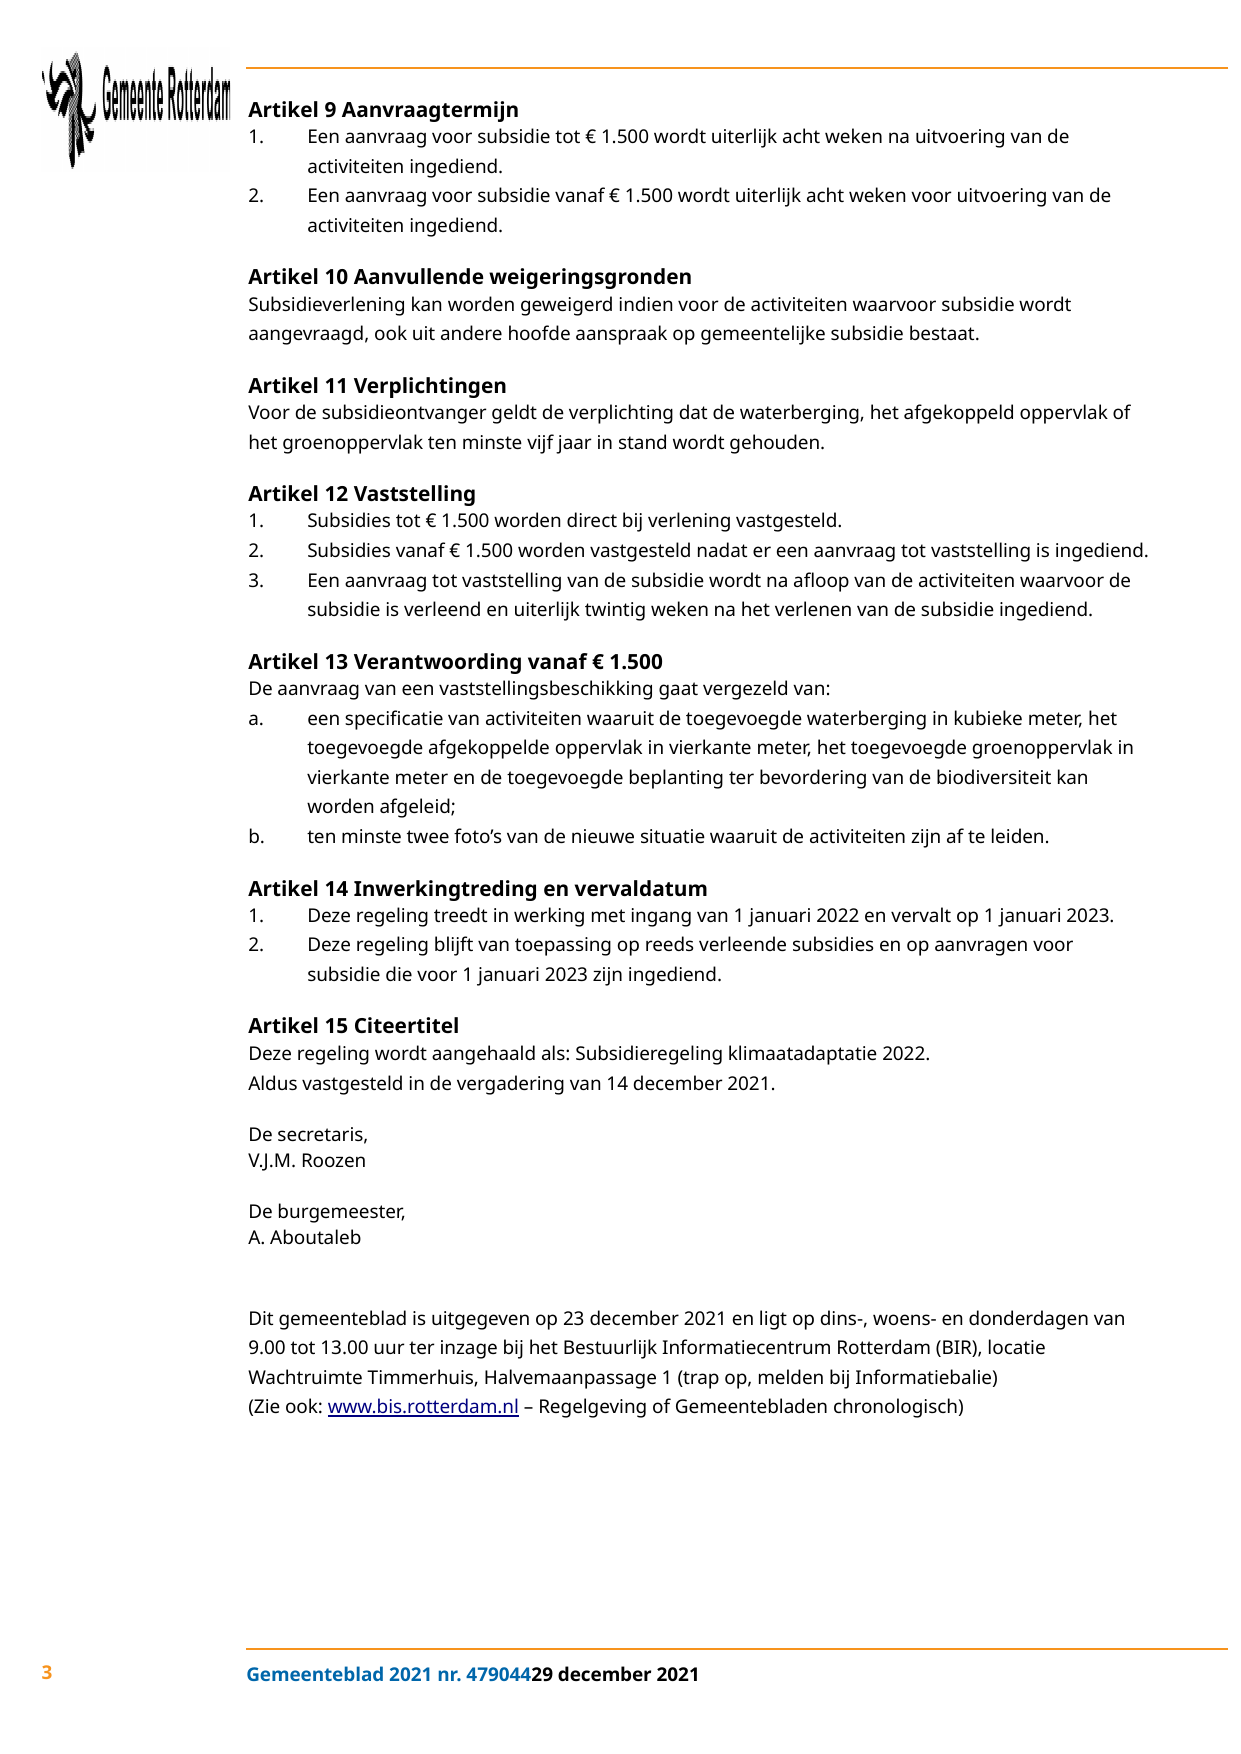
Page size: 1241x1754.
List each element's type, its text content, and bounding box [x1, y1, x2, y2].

list Een aanvraag voor subsidie tot € 1.500 wordt uiterlijk acht weken na uitvoering van de activiteiten ingediend. [248, 123, 1152, 178]
text Artikel 13 Verantwoording vanaf € 1.500 [248, 647, 1152, 675]
text De secretaris, [248, 1121, 1152, 1147]
text Dit gemeenteblad is uitgegeven op 23 december 2021 en ligt op dins-, woens- en donderdagen van 9.00 tot 13.00 uur ter inzage bij het Bestuurlijk Informatiecentrum Rotterdam (BIR), locatie Wachtruimte Timmerhuis, Halvemaanpassage 1 (trap op, melden bij Informatiebalie) [248, 1305, 1152, 1389]
text Voor de subsidieontvanger geldt de verplichting dat de waterberging, het afgekoppeld oppervlak of het groenoppervlak ten minste vijf jaar in stand wordt gehouden. [248, 399, 1152, 454]
list Een aanvraag tot vaststelling van de subsidie wordt na afloop van de activiteiten waarvoor de subsidie is verleend en uiterlijk twintig weken na het verlenen van de subsidie ingediend. [248, 567, 1152, 622]
text A. Aboutaleb [248, 1224, 1152, 1250]
text De burgemeester, [248, 1198, 1152, 1224]
list ten minste twee foto’s van de nieuwe situatie waaruit de activiteiten zijn af te leiden. [248, 823, 1152, 849]
list Subsidies tot € 1.500 worden direct bij verlening vastgesteld. [248, 508, 1152, 533]
text De aanvraag van een vaststellingsbeschikking gaat vergezeld van: [248, 675, 1152, 701]
list Deze regeling blijft van toepassing op reeds verleende subsidies en op aanvragen voor subsidie die voor 1 januari 2023 zijn ingediend. [248, 932, 1152, 987]
text Artikel 14 Inwerkingtreding en vervaldatum [248, 874, 1152, 902]
picture [41, 47, 231, 172]
list Deze regeling treedt in werking met ingang van 1 januari 2022 en vervalt op 1 januari 2023. [248, 902, 1152, 928]
list Een aanvraag voor subsidie vanaf € 1.500 wordt uiterlijk acht weken voor uitvoering van de activiteiten ingediend. [248, 182, 1152, 238]
text Artikel 12 Vaststelling [248, 479, 1152, 508]
text Subsidieverlening kan worden geweigerd indien voor de activiteiten waarvoor subsidie wordt aangevraagd, ook uit andere hoofde aanspraak op gemeentelijke subsidie bestaat. [248, 291, 1152, 346]
text Artikel 11 Verplichtingen [248, 371, 1152, 399]
list een specificatie van activiteiten waaruit de toegevoegde waterberging in kubieke meter, het toegevoegde afgekoppelde oppervlak in vierkante meter, het toegevoegde groenoppervlak in vierkante meter en de toegevoegde beplanting ter bevordering van de biodiversiteit kan worden afgeleid; [248, 705, 1152, 819]
text Artikel 15 Citeertitel [248, 1012, 1152, 1040]
list Subsidies vanaf € 1.500 worden vastgesteld nadat er een aanvraag tot vaststelling is ingediend. [248, 537, 1152, 563]
text Aldus vastgesteld in de vergadering van 14 december 2021. [248, 1070, 1152, 1095]
text Deze regeling wordt aangehaald als: Subsidieregeling klimaatadaptatie 2022. [248, 1040, 1152, 1066]
text (Zie ook: www.bis.rotterdam.nl – Regelgeving of Gemeentebladen chronologisch) [248, 1393, 1152, 1419]
text Artikel 9 Aanvraagtermijn [248, 95, 1152, 123]
text V.J.M. Roozen [248, 1147, 1152, 1173]
text Artikel 10 Aanvullende weigeringsgronden [248, 262, 1152, 291]
